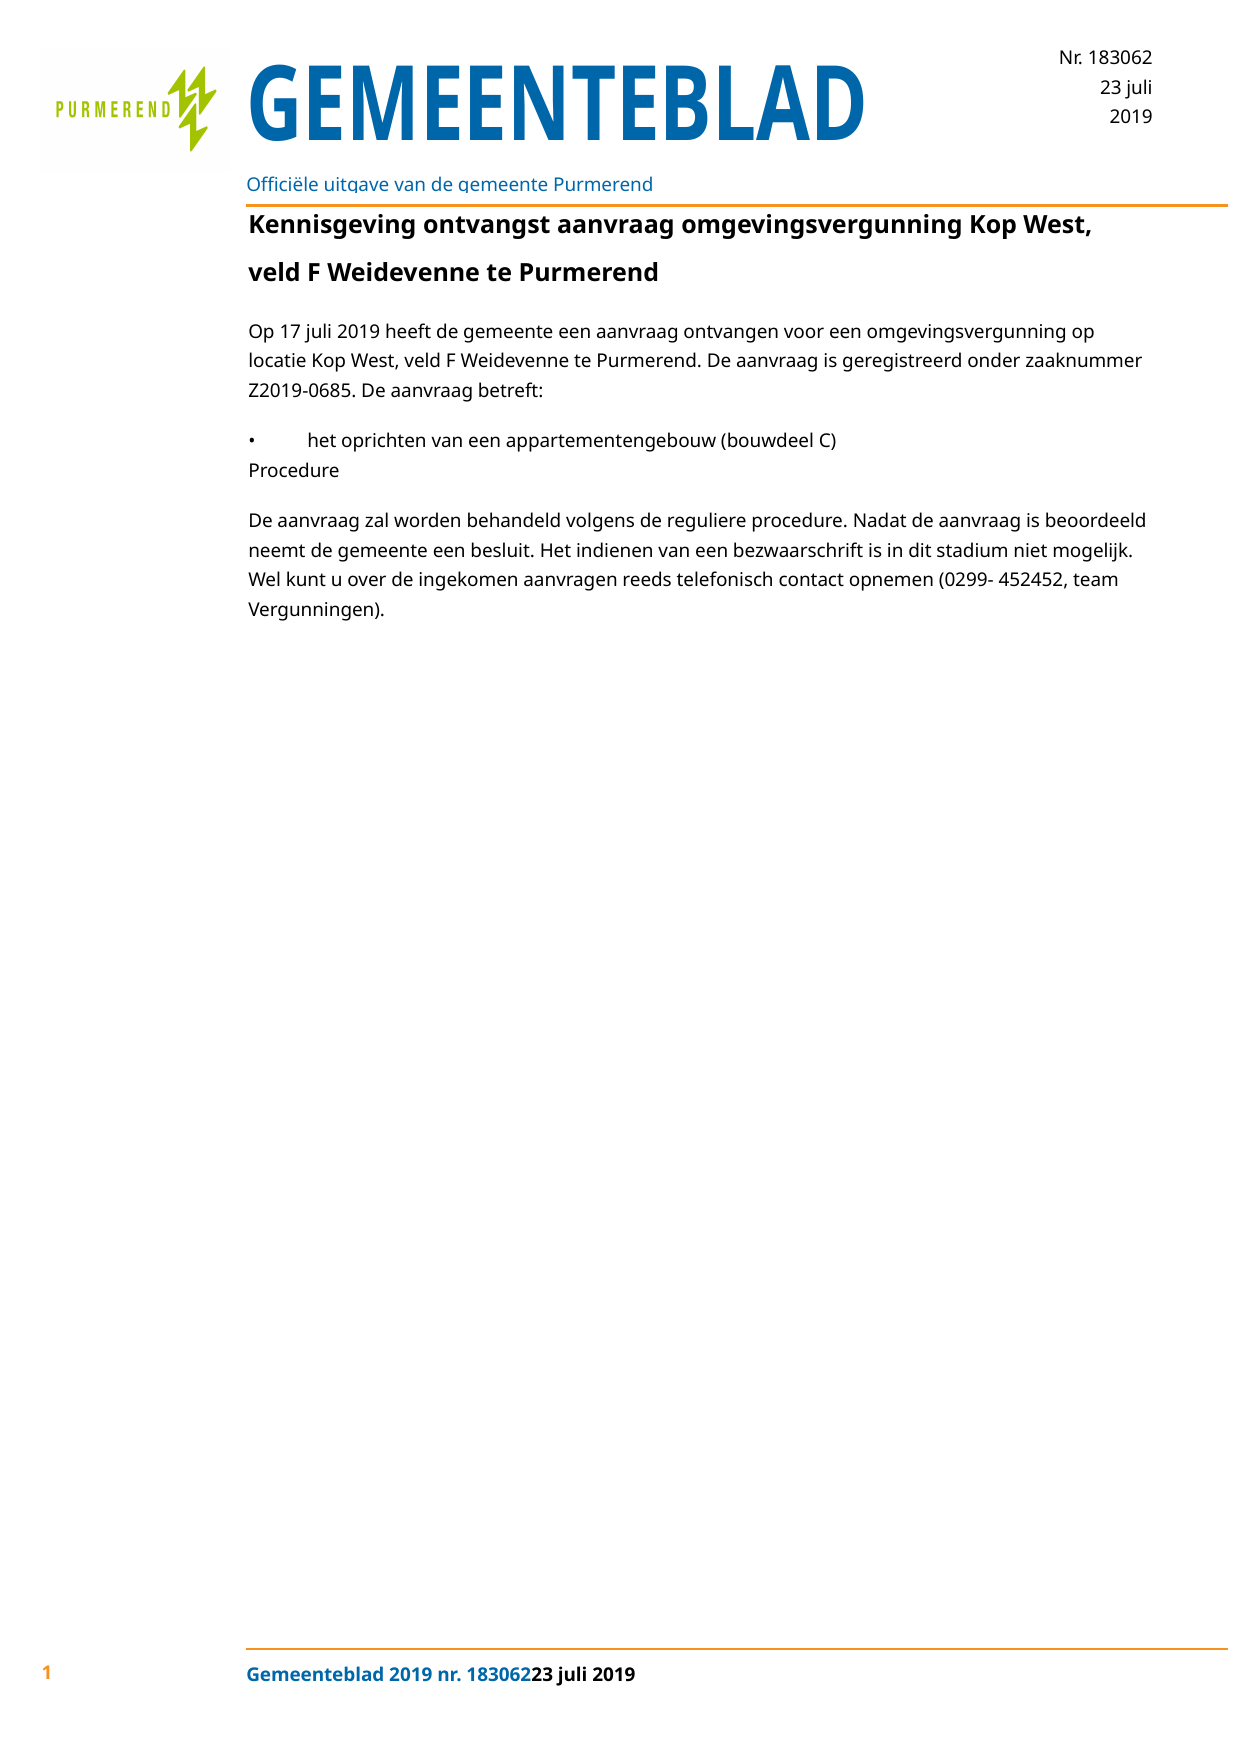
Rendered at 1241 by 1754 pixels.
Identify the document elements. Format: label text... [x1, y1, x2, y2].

text De aanvraag zal worden behandeld volgens de reguliere procedure. Nadat de aanvraag is beoordeeld neemt de gemeente een besluit. Het indienen van een bezwaarschrift is in dit stadium niet mogelijk. Wel kunt u over de ingekomen aanvragen reeds telefonisch contact opnemen (0299- 452452, team Vergunningen). [248, 507, 1152, 622]
list het oprichten van een appartementengebouw (bouwdeel C) [248, 427, 1152, 453]
text Procedure [248, 457, 1152, 483]
picture [41, 47, 231, 172]
text Op 17 juli 2019 heeft de gemeente een aanvraag ontvangen voor een omgevingsvergunning op locatie Kop West, veld F Weidevenne te Purmerend. De aanvraag is geregistreerd onder zaaknummer Z2019-0685. De aanvraag betreft: [248, 318, 1152, 403]
text Kennisgeving ontvangst aanvraag omgevingsvergunning Kop West, veld F Weidevenne te Purmerend [248, 207, 1152, 288]
